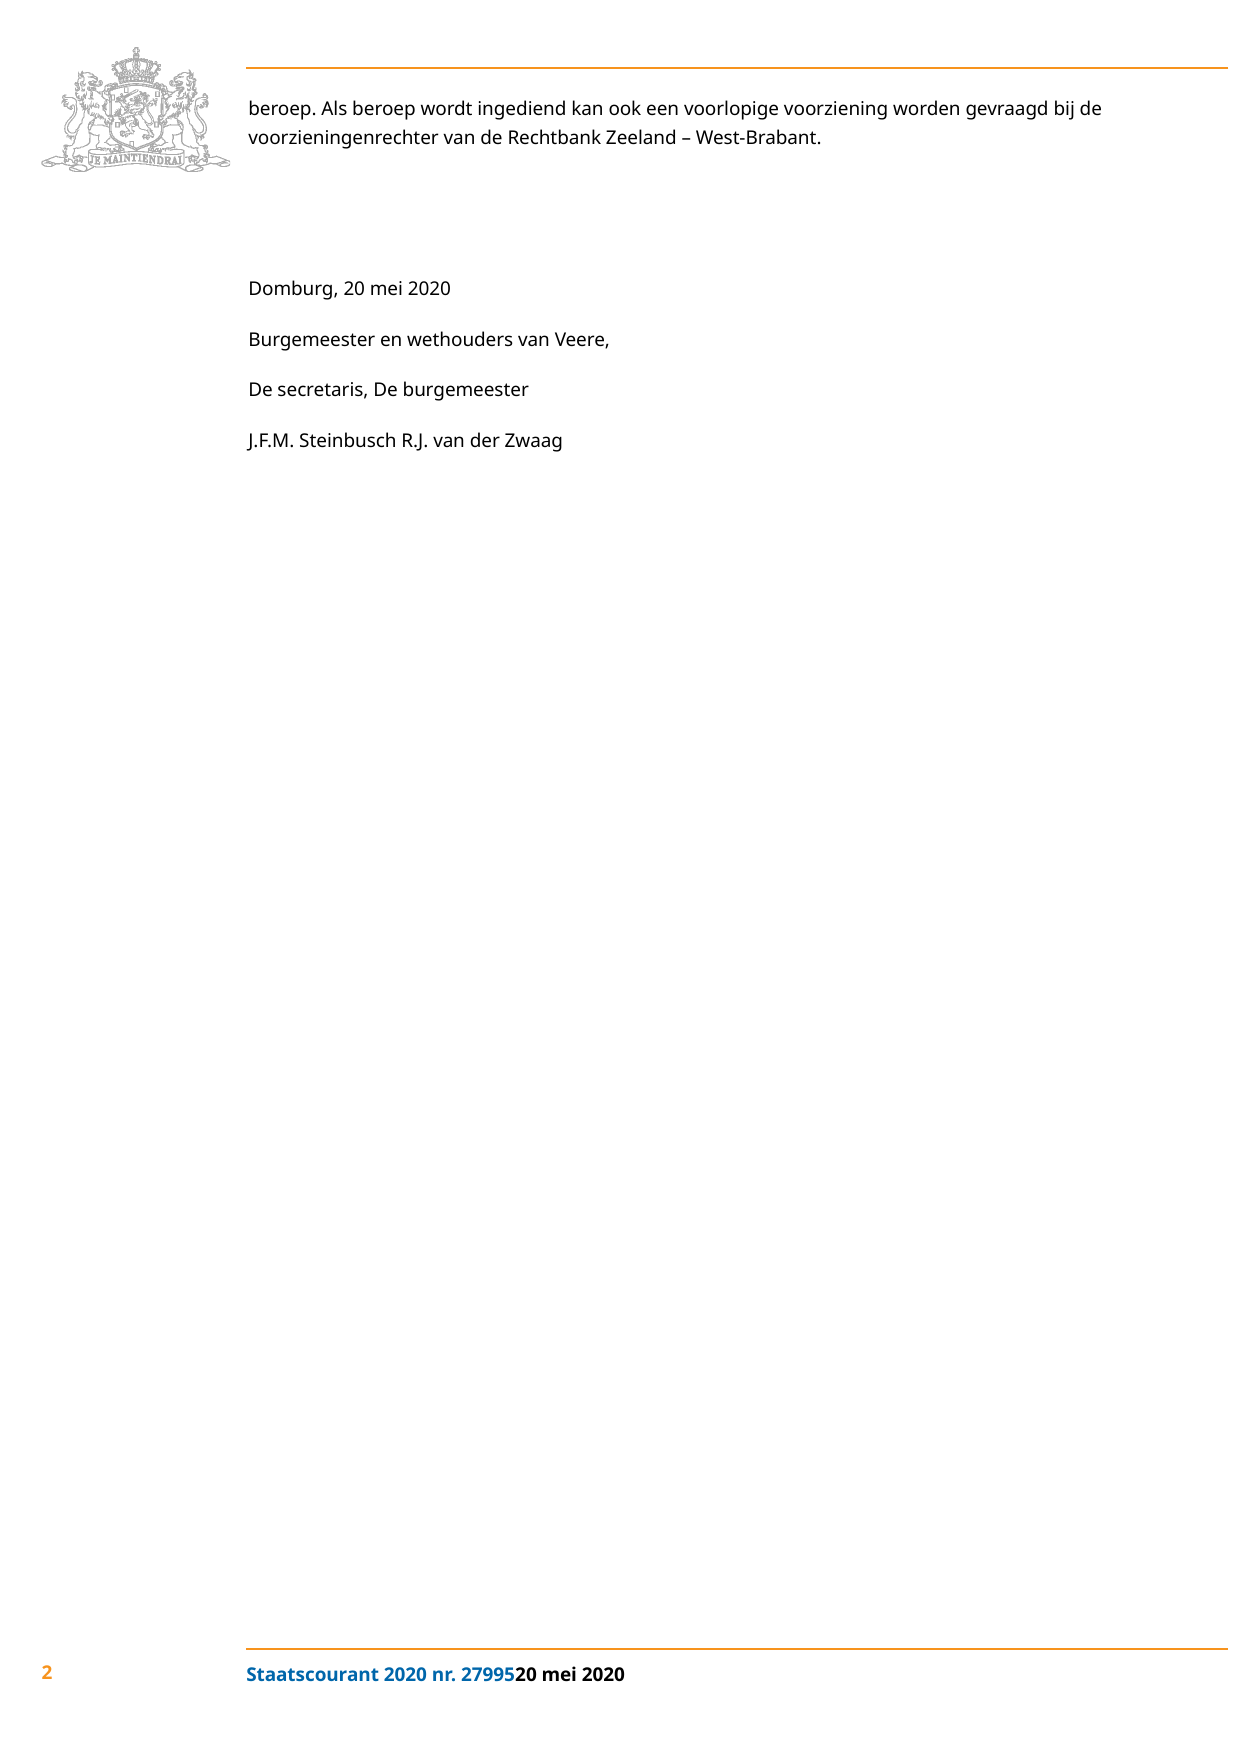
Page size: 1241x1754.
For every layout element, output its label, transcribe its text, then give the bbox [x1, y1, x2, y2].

text Burgemeester en wethouders van Veere, [248, 326, 1152, 352]
text J.F.M. Steinbusch R.J. van der Zwaag [248, 427, 1152, 453]
picture [41, 47, 231, 172]
text beroep. Als beroep wordt ingediend kan ook een voorlopige voorziening worden gevraagd bij de voorzieningenrechter van de Rechtbank Zeeland – West-Brabant. [248, 95, 1152, 150]
text Domburg, 20 mei 2020 [248, 276, 1152, 301]
text De secretaris, De burgemeester [248, 376, 1152, 402]
